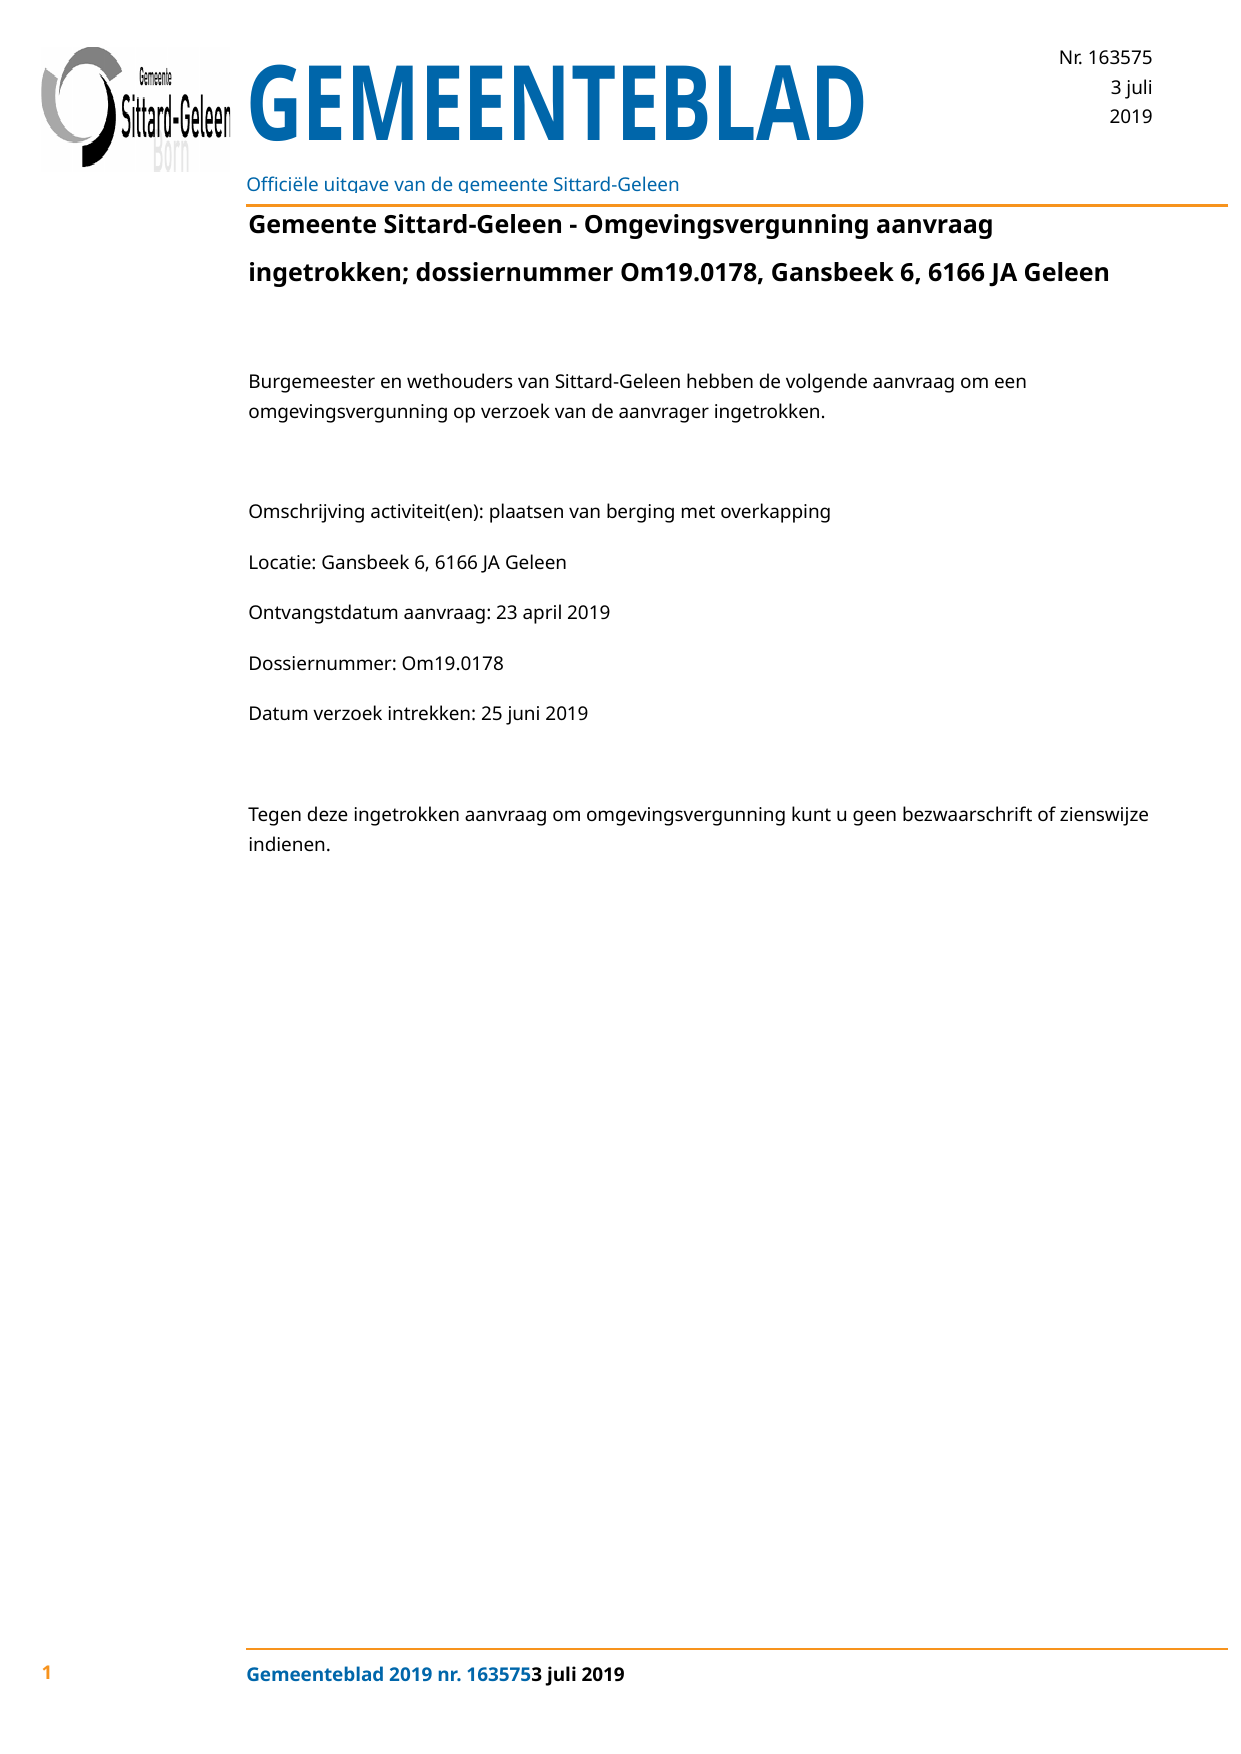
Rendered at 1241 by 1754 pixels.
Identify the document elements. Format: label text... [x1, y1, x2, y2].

picture [41, 47, 231, 172]
text Omschrijving activiteit(en): plaatsen van berging met overkapping [248, 499, 1152, 524]
text Gemeente Sittard-Geleen - Omgevingsvergunning aanvraag ingetrokken; dossiernummer Om19.0178, Gansbeek 6, 6166 JA Geleen [248, 207, 1152, 288]
text Datum verzoek intrekken: 25 juni 2019 [248, 700, 1152, 726]
text Tegen deze ingetrokken aanvraag om omgevingsvergunning kunt u geen bezwaarschrift of zienswijze indienen. [248, 801, 1152, 857]
text Dossiernummer: Om19.0178 [248, 650, 1152, 676]
text Locatie: Gansbeek 6, 6166 JA Geleen [248, 549, 1152, 575]
text Burgemeester en wethouders van Sittard-Geleen hebben de volgende aanvraag om een omgevingsvergunning op verzoek van de aanvrager ingetrokken. [248, 368, 1152, 424]
text Ontvangstdatum aanvraag: 23 april 2019 [248, 599, 1152, 625]
